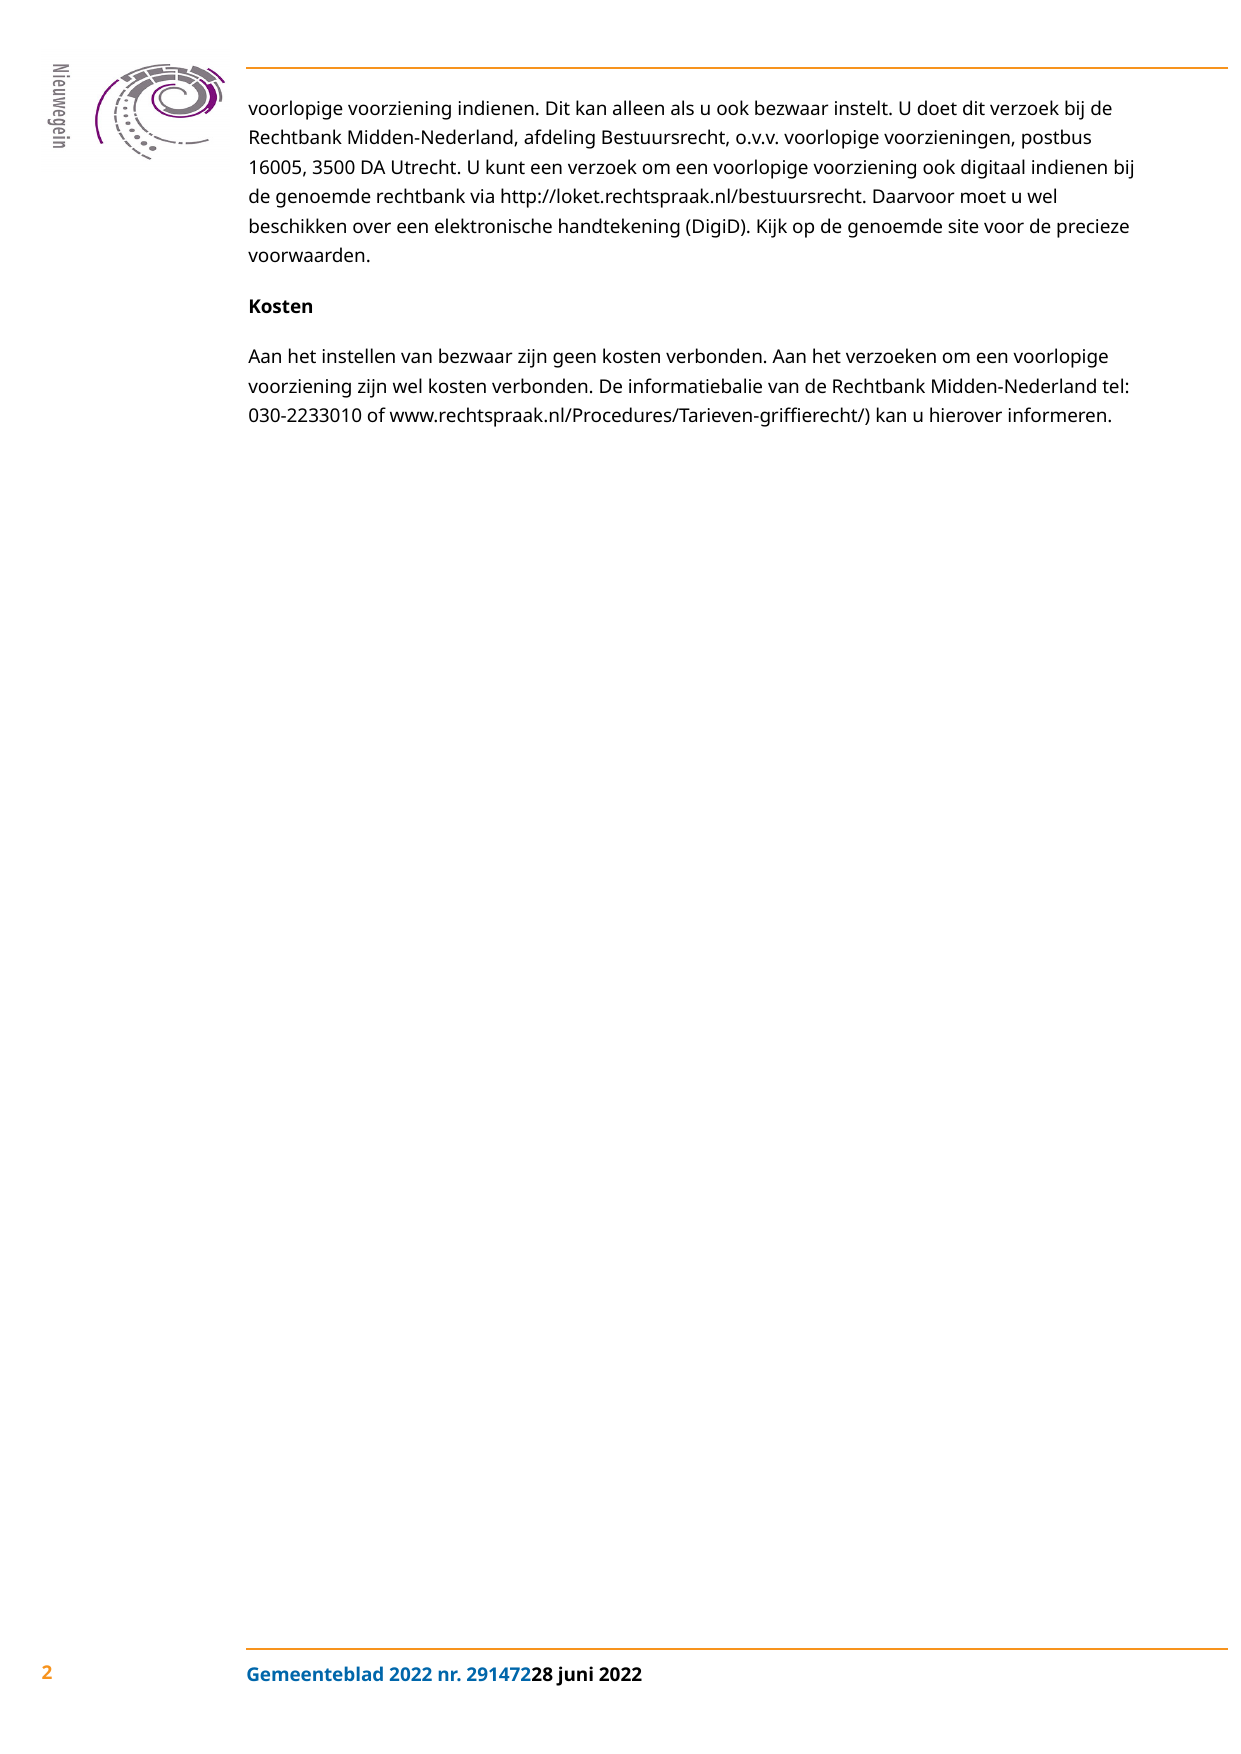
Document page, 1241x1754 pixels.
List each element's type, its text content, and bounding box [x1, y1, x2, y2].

picture [41, 47, 231, 172]
text Aan het instellen van bezwaar zijn geen kosten verbonden. Aan het verzoeken om een voorlopige voorziening zijn wel kosten verbonden. De informatiebalie van de Rechtbank Midden-Nederland tel: 030-2233010 of www.rechtspraak.nl/Procedures/Tarieven-griffierecht/) kan u hierover informeren. [248, 343, 1152, 428]
text Kosten [248, 293, 1152, 319]
text voorlopige voorziening indienen. Dit kan alleen als u ook bezwaar instelt. U doet dit verzoek bij de Rechtbank Midden-Nederland, afdeling Bestuursrecht, o.v.v. voorlopige voorzieningen, postbus 16005, 3500 DA Utrecht. U kunt een verzoek om een voorlopige voorziening ook digitaal indienen bij de genoemde rechtbank via http://loket.rechtspraak.nl/bestuursrecht. Daarvoor moet u wel beschikken over een elektronische handtekening (DigiD). Kijk op de genoemde site voor de precieze voorwaarden. [248, 95, 1152, 268]
